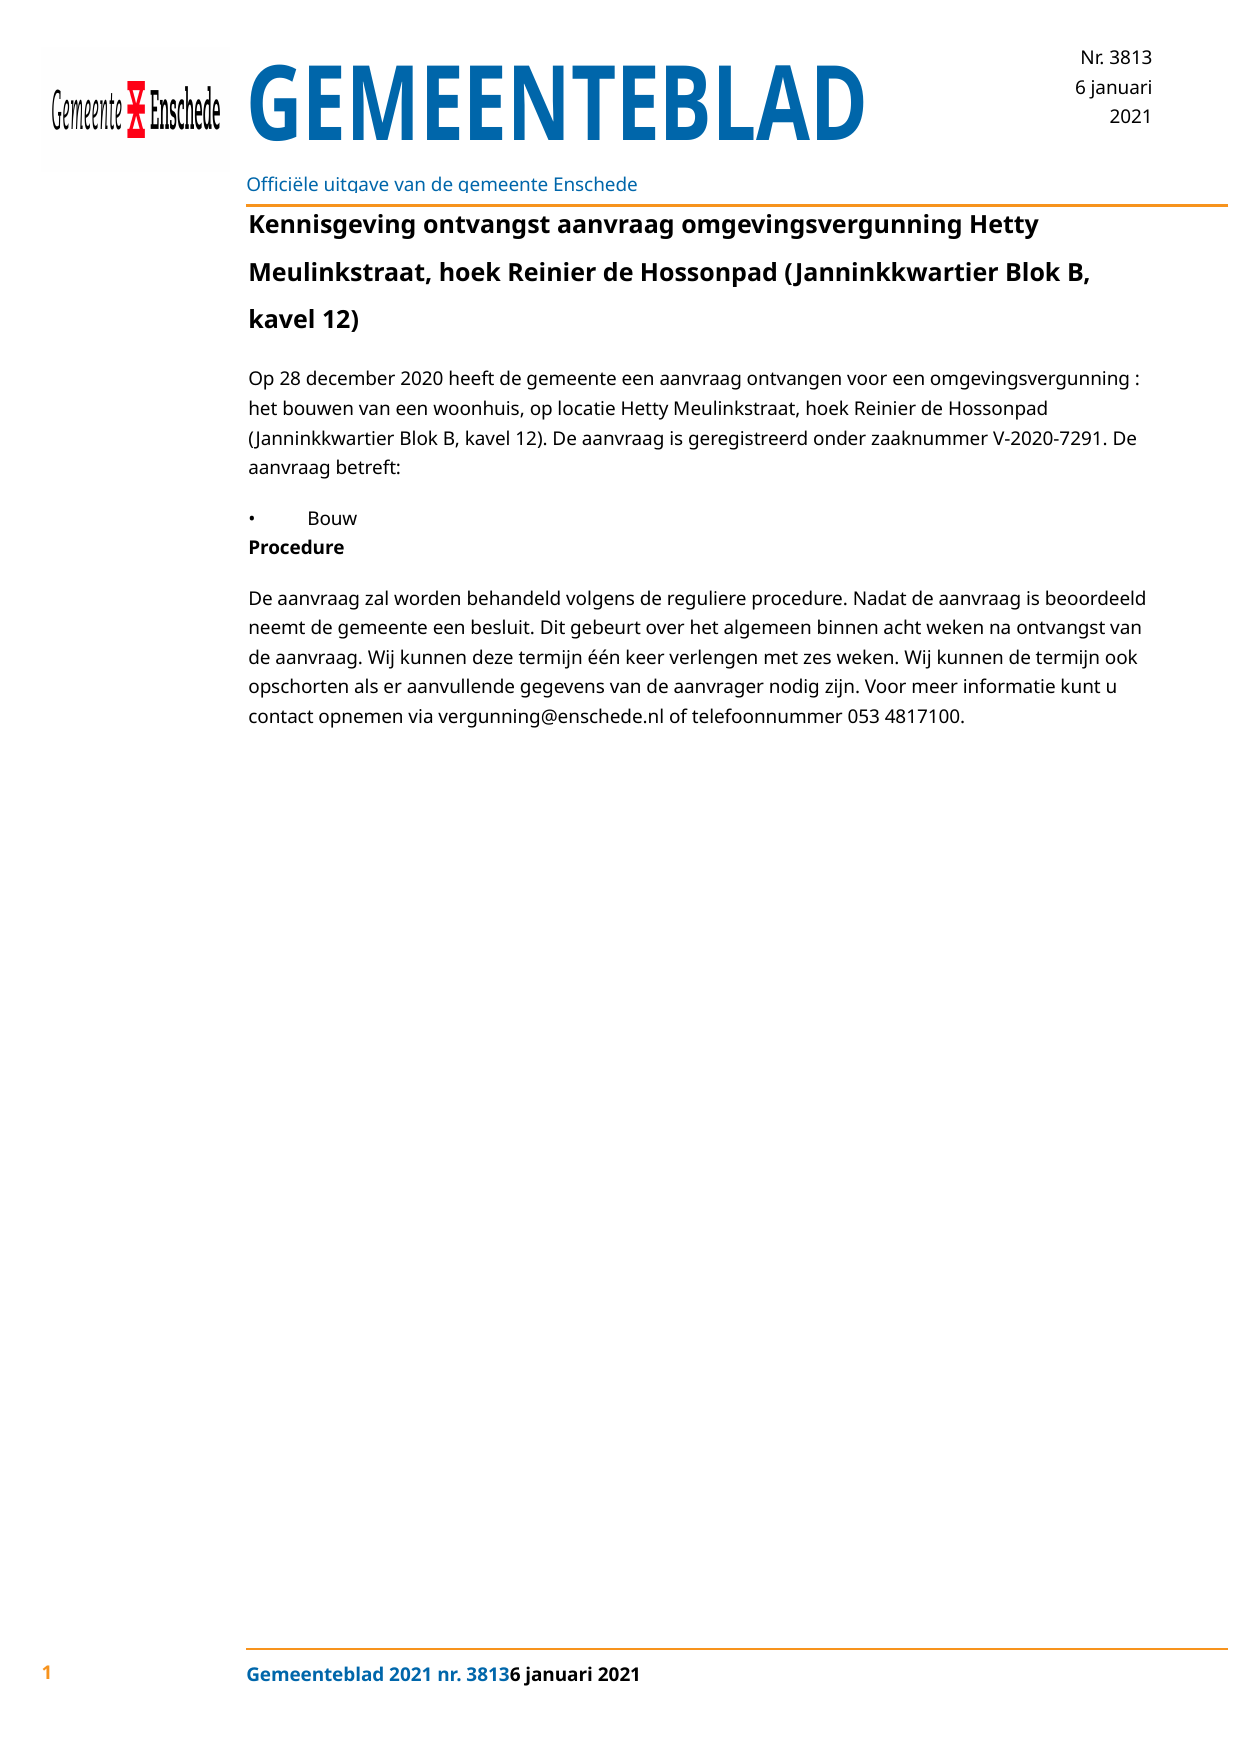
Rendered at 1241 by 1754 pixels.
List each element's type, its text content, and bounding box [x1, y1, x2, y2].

picture [41, 47, 231, 172]
text De aanvraag zal worden behandeld volgens de reguliere procedure. Nadat de aanvraag is beoordeeld neemt de gemeente een besluit. Dit gebeurt over het algemeen binnen acht weken na ontvangst van de aanvraag. Wij kunnen deze termijn één keer verlengen met zes weken. Wij kunnen de termijn ook opschorten als er aanvullende gegevens van de aanvrager nodig zijn. Voor meer informatie kunt u contact opnemen via vergunning@enschede.nl of telefoonnummer 053 4817100. [248, 585, 1152, 729]
list Bouw [248, 505, 1152, 530]
text Procedure [248, 534, 1152, 560]
text Op 28 december 2020 heeft de gemeente een aanvraag ontvangen voor een omgevingsvergunning : het bouwen van een woonhuis, op locatie Hetty Meulinkstraat, hoek Reinier de Hossonpad (Janninkkwartier Blok B, kavel 12). De aanvraag is geregistreerd onder zaaknummer V-2020-7291. De aanvraag betreft: [248, 366, 1152, 480]
text Kennisgeving ontvangst aanvraag omgevingsvergunning Hetty Meulinkstraat, hoek Reinier de Hossonpad (Janninkkwartier Blok B, kavel 12) [248, 207, 1152, 336]
